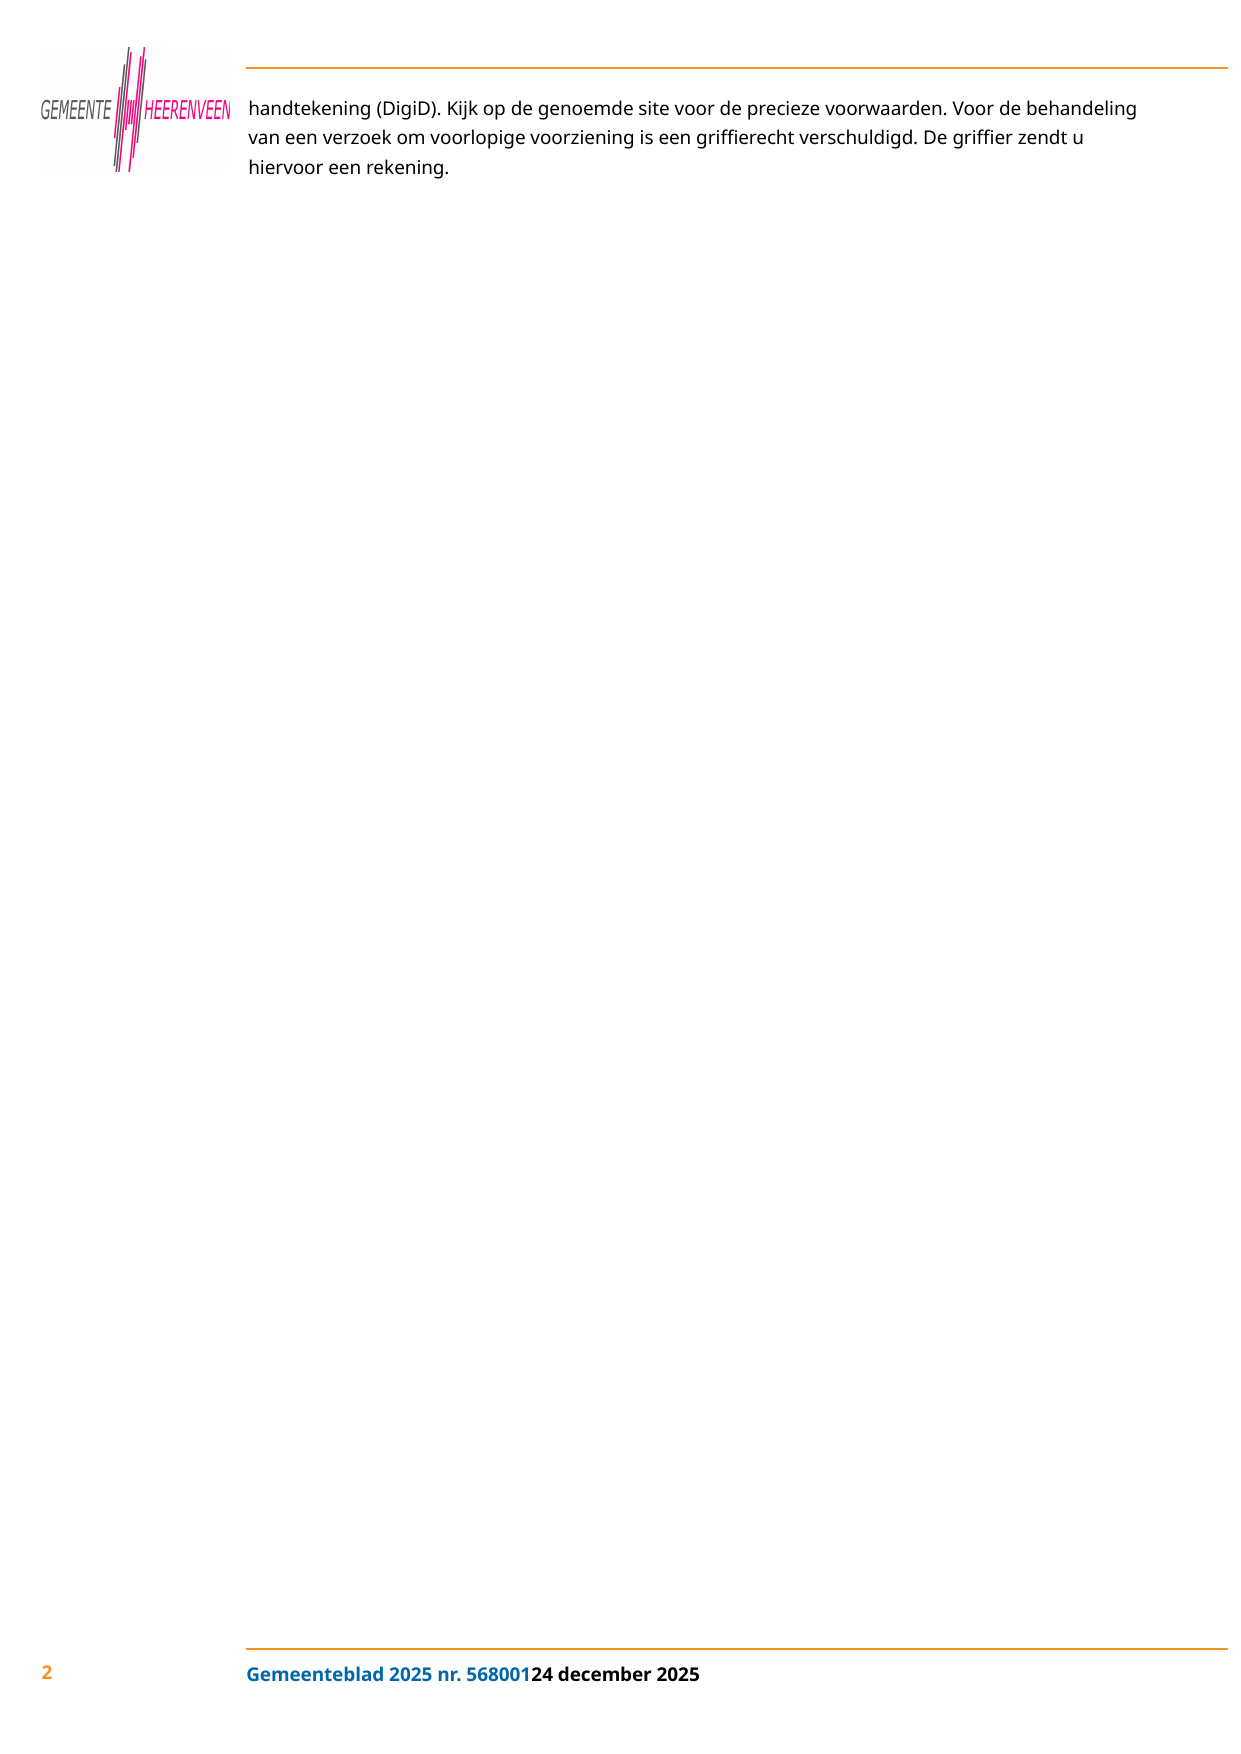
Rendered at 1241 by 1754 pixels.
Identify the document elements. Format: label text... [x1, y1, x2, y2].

picture [41, 47, 231, 172]
text handtekening (DigiD). Kijk op de genoemde site voor de precieze voorwaarden. Voor de behandeling van een verzoek om voorlopige voorziening is een griffierecht verschuldigd. De griffier zendt u hiervoor een rekening. [248, 95, 1152, 180]
